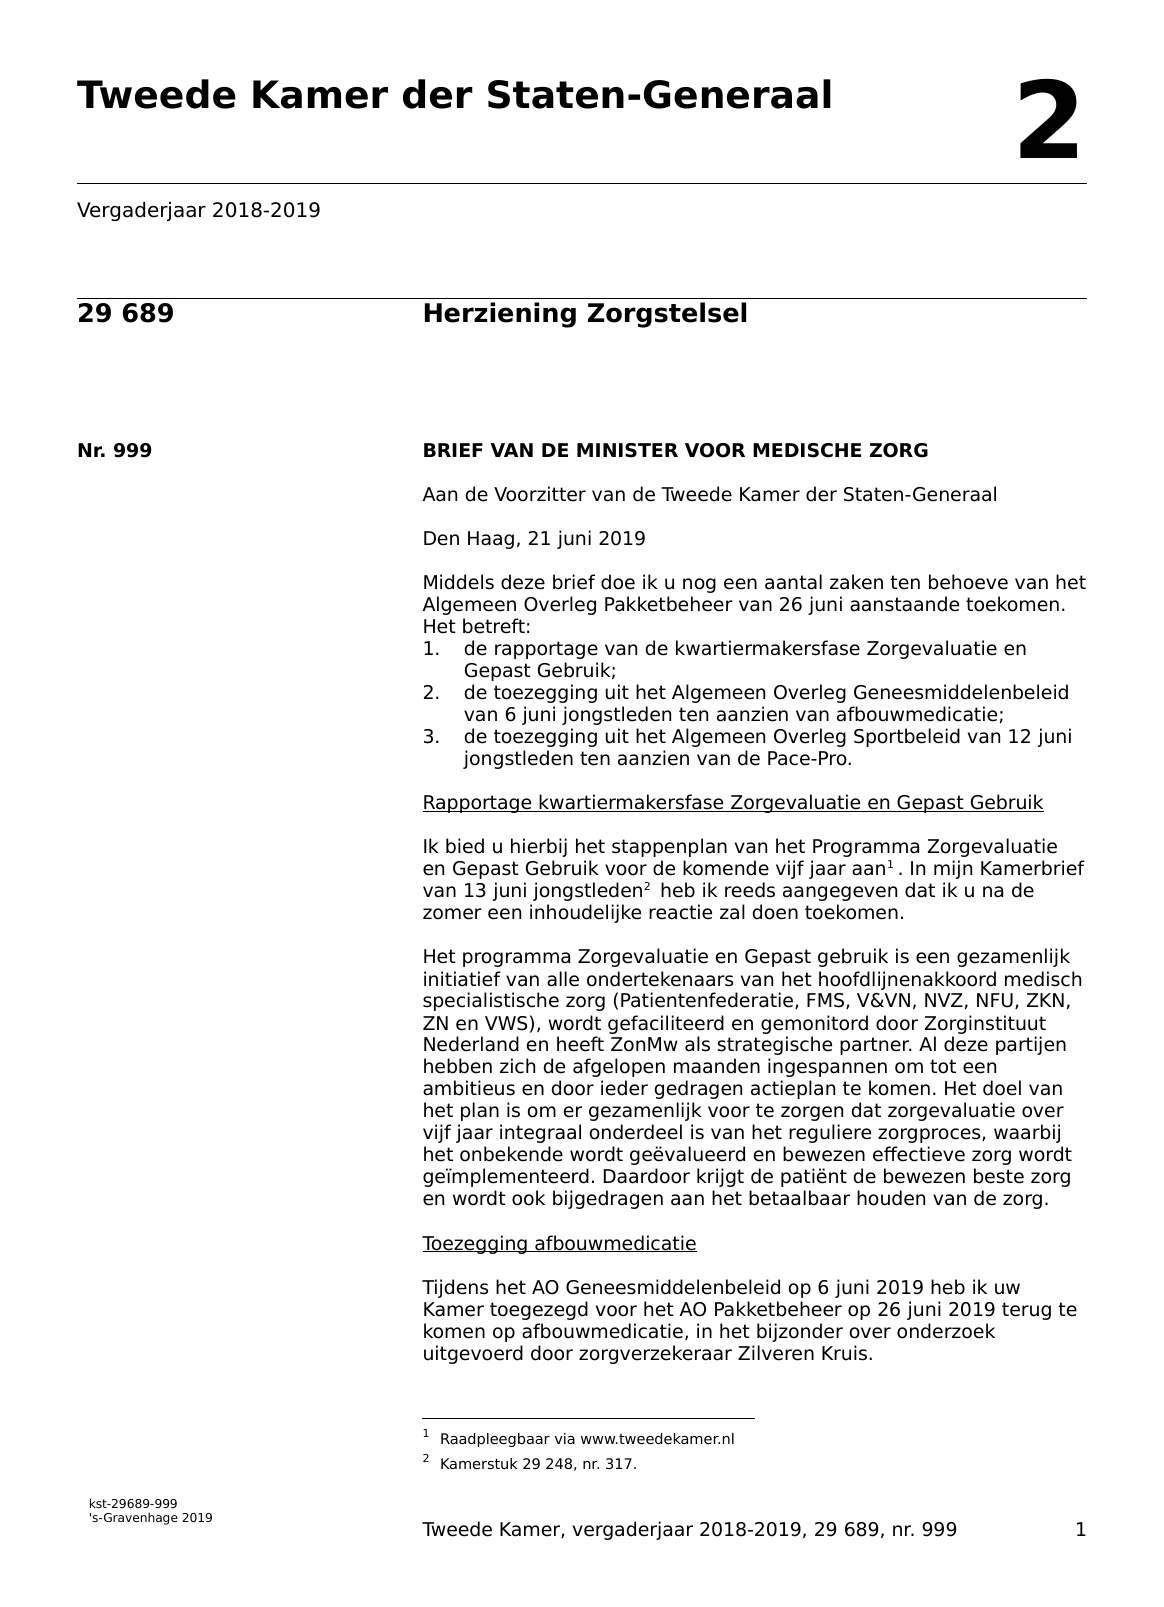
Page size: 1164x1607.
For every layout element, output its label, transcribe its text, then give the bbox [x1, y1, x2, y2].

text 3. de toezegging uit het Algemeen Overleg Sportbeleid van 12 juni jongstleden ten aanzien van de Pace-Pro. [422, 726, 1087, 770]
table_header 2 [886, 59, 1087, 183]
subtitle 29 689 Herziening Zorgstelsel [77, 299, 1087, 329]
subtitle Nr. 999 BRIEF VAN DE MINISTER VOOR MEDISCHE ZORG [77, 440, 1087, 462]
text Den Haag, 21 juni 2019 [422, 528, 1087, 550]
text 2. de toezegging uit het Algemeen Overleg Geneesmiddelenbeleid van 6 juni jongstleden ten aanzien van afbouwmedicatie; [422, 682, 1087, 726]
text Raadpleegbaar via www.tweedekamer.nl [422, 1427, 1087, 1449]
text Aan de Voorzitter van de Tweede Kamer der Staten-Generaal [422, 484, 1087, 506]
subtitle Rapportage kwartiermakersfase Zorgevaluatie en Gepast Gebruik [422, 792, 1087, 814]
text Ik bied u hierbij het stappenplan van het Programma Zorgevaluatie en Gepast Gebruik voor de komende vijf jaar aan. In mijn Kamerbrief van 13 juni jongstleden heb ik reeds aangegeven dat ik u na de zomer een inhoudelijke reactie zal doen toekomen. [422, 836, 1087, 924]
text 1. de rapportage van de kwartiermakersfase Zorgevaluatie en Gepast Gebruik; [422, 638, 1087, 682]
text kst-29689-999 [88, 1497, 323, 1511]
text Het programma Zorgevaluatie en Gepast gebruik is een gezamenlijk initiatief van alle ondertekenaars van het hoofdlijnenakkoord medisch specialistische zorg (Patientenfederatie, FMS, V&VN, NVZ, NFU, ZKN, ZN en VWS), wordt gefaciliteerd en gemonitord door Zorginstituut Nederland en heeft ZonMw als strategische partner. Al deze partijen hebben zich de afgelopen maanden ingespannen om tot een ambitieus en door ieder gedragen actieplan te komen. Het doel van het plan is om er gezamenlijk voor te zorgen dat zorgevaluatie over vijf jaar integraal onderdeel is van het reguliere zorgproces, waarbij het onbekende wordt geëvalueerd en bewezen effectieve zorg wordt geïmplementeerd. Daardoor krijgt de patiënt de bewezen beste zorg en wordt ook bijgedragen aan het betaalbaar houden van de zorg. [422, 946, 1087, 1210]
text Tijdens het AO Geneesmiddelenbeleid op 6 juni 2019 heb ik uw Kamer toegezegd voor het AO Pakketbeheer op 26 juni 2019 terug te komen op afbouwmedicatie, in het bijzonder over onderzoek uitgevoerd door zorgverzekeraar Zilveren Kruis. [422, 1277, 1087, 1364]
table_header Tweede Kamer der Staten-Generaal [77, 59, 886, 183]
table_cell Vergaderjaar 2018-2019 [77, 184, 1087, 298]
text Middels deze brief doe ik u nog een aantal zaken ten behoeve van het Algemeen Overleg Pakketbeheer van 26 juni aanstaande toekomen. Het betreft: [422, 572, 1087, 638]
text Kamerstuk 29 248, nr. 317. [422, 1452, 1087, 1474]
subtitle Toezegging afbouwmedicatie [422, 1232, 1087, 1254]
text 's-Gravenhage 2019 [88, 1511, 323, 1525]
